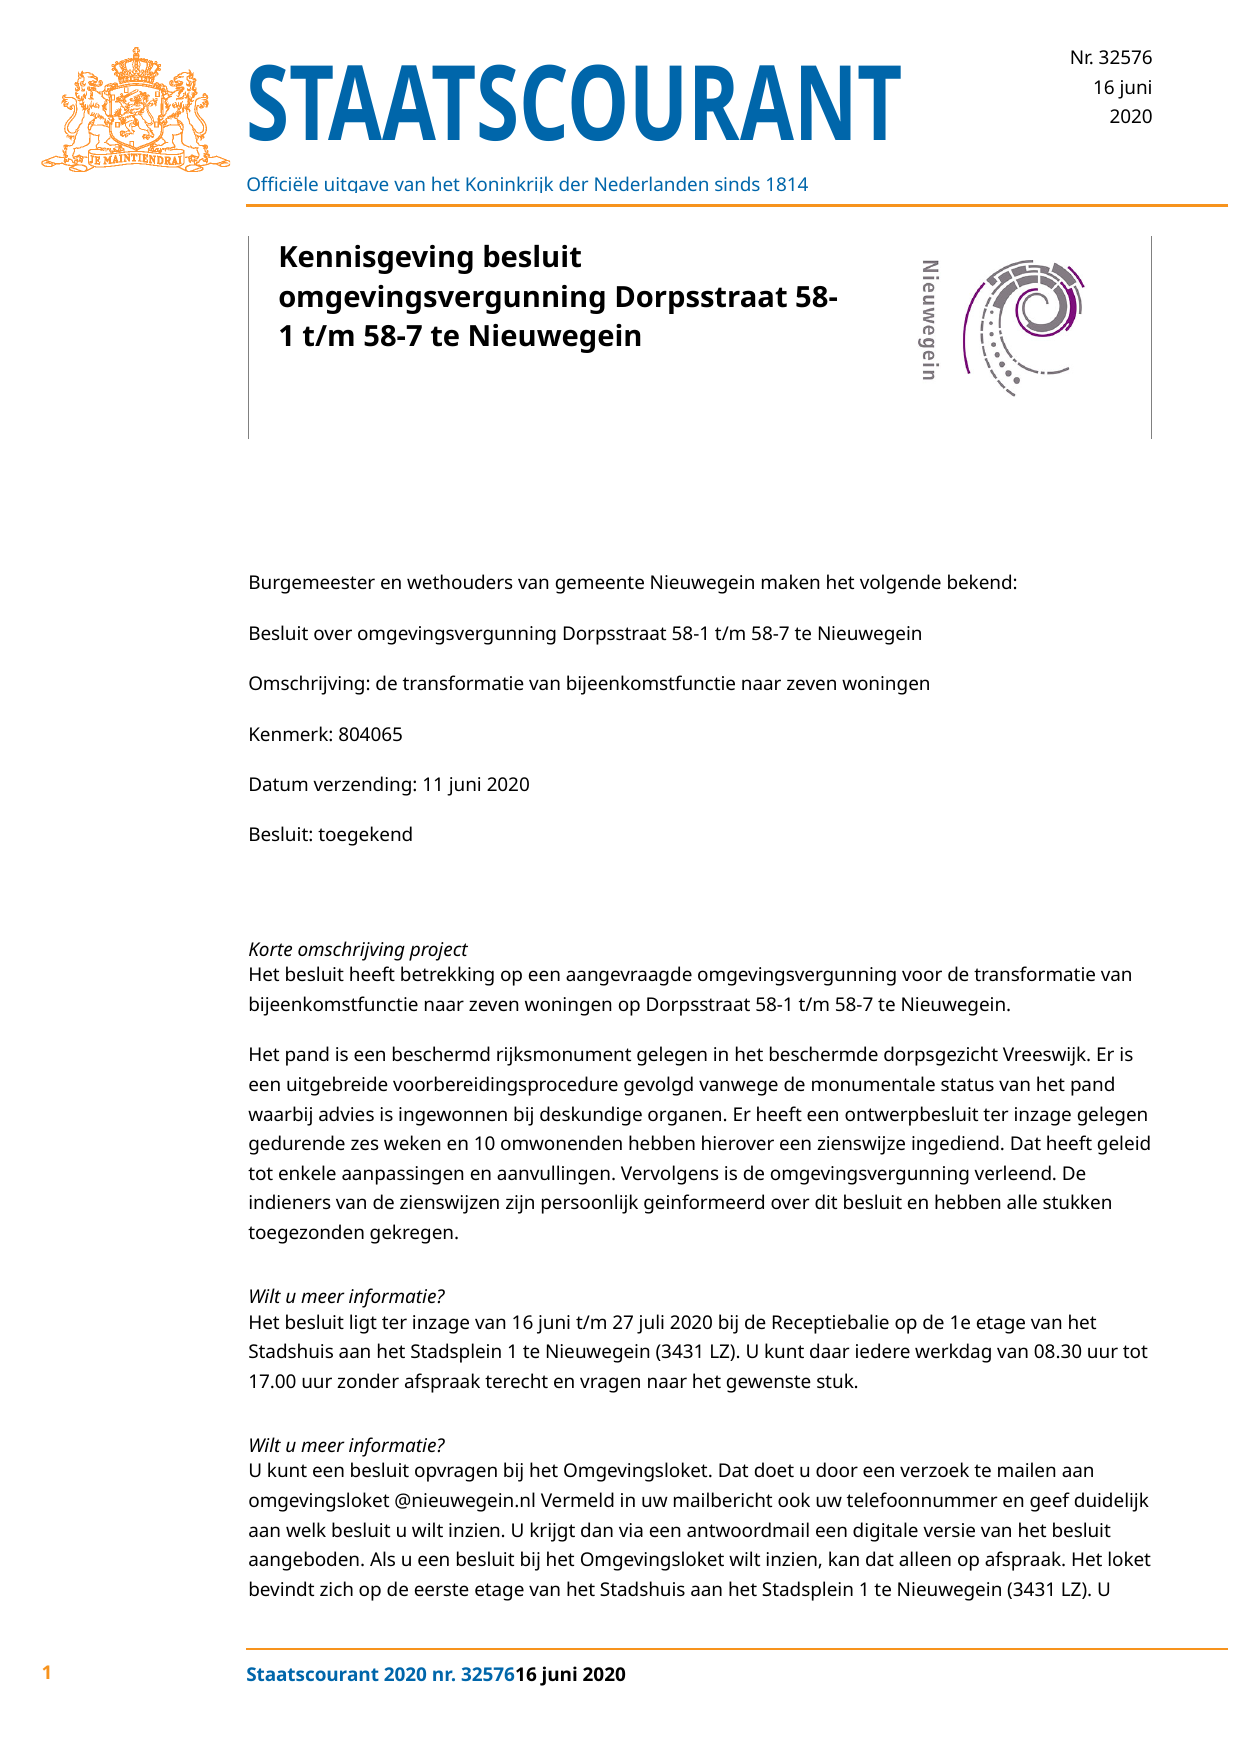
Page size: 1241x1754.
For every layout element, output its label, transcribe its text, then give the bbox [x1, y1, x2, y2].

text Korte omschrijving project [248, 936, 1152, 962]
text U kunt een besluit opvragen bij het Omgevingsloket. Dat doet u door een verzoek te mailen aan omgevingsloket @nieuwegein.nl Vermeld in uw mailbericht ook uw telefoonnummer en geef duidelijk aan welk besluit u wilt inzien. U krijgt dan via een antwoordmail een digitale versie van het besluit aangeboden. Als u een besluit bij het Omgevingsloket wilt inzien, kan dat alleen op afspraak. Het loket bevindt zich op de eerste etage van het Stadshuis aan het Stadsplein 1 te Nieuwegein (3431 LZ). U [248, 1458, 1152, 1602]
picture [41, 47, 231, 172]
table_header [850, 236, 912, 413]
text Het besluit ligt ter inzage van 16 juni t/m 27 juli 2020 bij de Receptiebalie op de 1e etage van het Stadshuis aan het Stadsplein 1 te Nieuwegein (3431 LZ). U kunt daar iedere werkdag van 08.30 uur tot 17.00 uur zonder afspraak terecht en vragen naar het gewenste stuk. [248, 1309, 1152, 1394]
text Besluit over omgevingsvergunning Dorpsstraat 58-1 t/m 58-7 te Nieuwegein [248, 620, 1152, 646]
text Burgemeester en wethouders van gemeente Nieuwegein maken het volgende bekend: [248, 569, 1152, 595]
text Besluit: toegekend [248, 822, 1152, 847]
text Wilt u meer informatie? [248, 1283, 1152, 1309]
table_header Kennisgeving besluit omgevingsvergunning Dorpsstraat 58-1 t/m 58-7 te Nieuwegein [249, 236, 850, 439]
text Het pand is een beschermd rijksmonument gelegen in het beschermde dorpsgezicht Vreeswijk. Er is een uitgebreide voorbereidingsprocedure gevolgd vanwege de monumentale status van het pand waarbij advies is ingewonnen bij deskundige organen. Er heeft een ontwerpbesluit ter inzage gelegen gedurende zes weken en 10 omwonenden hebben hierover een zienswijze ingediend. Dat heeft geleid tot enkele aanpassingen en aanvullingen. Vervolgens is de omgevingsvergunning verleend. De indieners van de zienswijzen zijn persoonlijk geinformeerd over dit besluit en hebben alle stukken toegezonden gekregen. [248, 1042, 1152, 1245]
table_header [850, 414, 1151, 439]
text Kenmerk: 804065 [248, 721, 1152, 746]
text Datum verzending: 11 juni 2020 [248, 771, 1152, 797]
picture [912, 236, 1090, 414]
text Omschrijving: de transformatie van bijeenkomstfunctie naar zeven woningen [248, 670, 1152, 696]
text Wilt u meer informatie? [248, 1432, 1152, 1458]
table_header [1090, 236, 1151, 413]
text Het besluit heeft betrekking op een aangevraagde omgevingsvergunning voor de transformatie van bijeenkomstfunctie naar zeven woningen op Dorpsstraat 58-1 t/m 58-7 te Nieuwegein. [248, 962, 1152, 1017]
